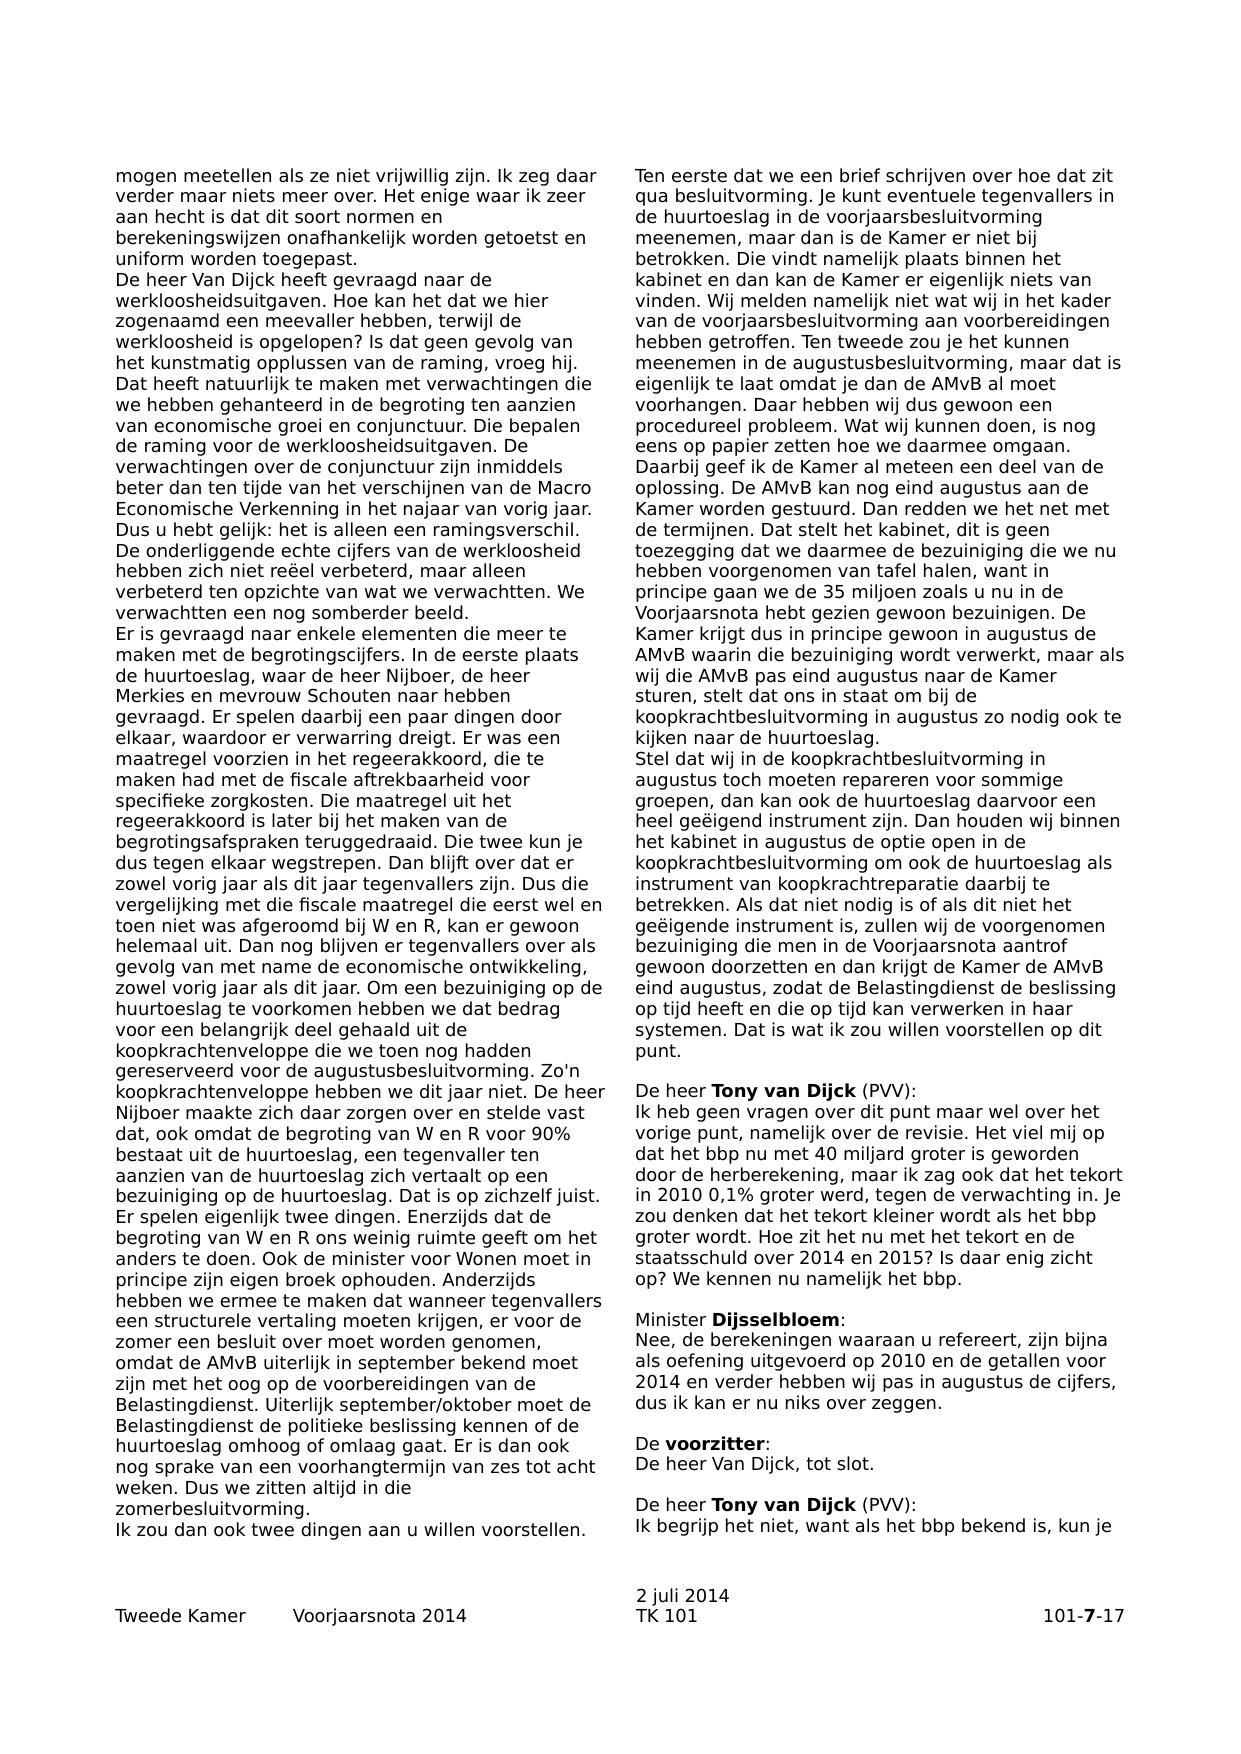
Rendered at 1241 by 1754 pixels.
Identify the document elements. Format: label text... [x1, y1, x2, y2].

text Ik begrijp het niet, want als het bbp bekend is, kun je [635, 1516, 1125, 1537]
text Stel dat wij in de koopkrachtbesluitvorming in augustus toch moeten repareren voor sommige groepen, dan kan ook de huurtoeslag daarvoor een heel geëigend instrument zijn. Dan houden wij binnen het kabinet in augustus de optie open in de koopkrachtbesluitvorming om ook de huurtoeslag als instrument van koopkrachtreparatie daarbij te betrekken. Als dat niet nodig is of als dit niet het geëigende instrument is, zullen wij de voorgenomen bezuiniging die men in de Voorjaarsnota aantrof gewoon doorzetten en dan krijgt de Kamer de AMvB eind augustus, zodat de Belastingdienst de beslissing op tijd heeft en die op tijd kan verwerken in haar systemen. Dat is wat ik zou willen voorstellen op dit punt. [635, 749, 1125, 1061]
text Nee, de berekeningen waaraan u refereert, zijn bijna als oefening uitgevoerd op 2010 en de getallen voor 2014 en verder hebben wij pas in augustus de cijfers, dus ik kan er nu niks over zeggen. [635, 1330, 1125, 1413]
text Ik heb geen vragen over dit punt maar wel over het vorige punt, namelijk over de revisie. Het viel mij op dat het bbp nu met 40 miljard groter is geworden door de herberekening, maar ik zag ook dat het tekort in 2010 0,1% groter werd, tegen de verwachting in. Je zou denken dat het tekort kleiner wordt als het bbp groter wordt. Hoe zit het nu met het tekort en de staatsschuld over 2014 en 2015? Is daar enig zicht op? We kennen nu namelijk het bbp. [635, 1102, 1125, 1289]
text De heer Van Dijck, tot slot. [635, 1454, 1125, 1475]
text Er spelen eigenlijk twee dingen. Enerzijds dat de begroting van W en R ons weinig ruimte geeft om het anders te doen. Ook de minister voor Wonen moet in principe zijn eigen broek ophouden. Anderzijds hebben we ermee te maken dat wanneer tegenvallers een structurele vertaling moeten krijgen, er voor de zomer een besluit over moet worden genomen, omdat de AMvB uiterlijk in september bekend moet zijn met het oog op de voorbereidingen van de Belastingdienst. Uiterlijk september/oktober moet de Belastingdienst de politieke beslissing kennen of de huurtoeslag omhoog of omlaag gaat. Er is dan ook nog sprake van een voorhangtermijn van zes tot acht weken. Dus we zitten altijd in die zomerbesluitvorming. [115, 1207, 605, 1519]
text De voorzitter: [635, 1433, 1125, 1454]
text Er is gevraagd naar enkele elementen die meer te maken met de begrotingscijfers. In de eerste plaats de huurtoeslag, waar de heer Nijboer, de heer Merkies en mevrouw Schouten naar hebben gevraagd. Er spelen daarbij een paar dingen door elkaar, waardoor er verwarring dreigt. Er was een maatregel voorzien in het regeerakkoord, die te maken had met de fiscale aftrekbaarheid voor specifieke zorgkosten. Die maatregel uit het regeerakkoord is later bij het maken van de begrotingsafspraken teruggedraaid. Die twee kun je dus tegen elkaar wegstrepen. Dan blijft over dat er zowel vorig jaar als dit jaar tegenvallers zijn. Dus die vergelijking met die fiscale maatregel die eerst wel en toen niet was afgeroomd bij W en R, kan er gewoon helemaal uit. Dan nog blijven er tegenvallers over als gevolg van met name de economische ontwikkeling, zowel vorig jaar als dit jaar. Om een bezuiniging op de huurtoeslag te voorkomen hebben we dat bedrag voor een belangrijk deel gehaald uit de koopkrachtenveloppe die we toen nog hadden gereserveerd voor de augustusbesluitvorming. Zo'n koopkrachtenveloppe hebben we dit jaar niet. De heer Nijboer maakte zich daar zorgen over en stelde vast dat, ook omdat de begroting van W en R voor 90% bestaat uit de huurtoeslag, een tegenvaller ten aanzien van de huurtoeslag zich vertaalt op een bezuiniging op de huurtoeslag. Dat is op zichzelf juist. [115, 624, 605, 1207]
text Ik zou dan ook twee dingen aan u willen voorstellen. [115, 1519, 605, 1540]
text mogen meetellen als ze niet vrijwillig zijn. Ik zeg daar verder maar niets meer over. Het enige waar ik zeer aan hecht is dat dit soort normen en berekeningswijzen onafhankelijk worden getoetst en uniform worden toegepast. [115, 165, 605, 269]
text Minister Dijsselbloem: [635, 1309, 1125, 1330]
text De heer Tony van Dijck (PVV): [635, 1081, 1125, 1102]
text De heer Van Dijck heeft gevraagd naar de werkloosheidsuitgaven. Hoe kan het dat we hier zogenaamd een meevaller hebben, terwijl de werkloosheid is opgelopen? Is dat geen gevolg van het kunstmatig opplussen van de raming, vroeg hij. Dat heeft natuurlijk te maken met verwachtingen die we hebben gehanteerd in de begroting ten aanzien van economische groei en conjunctuur. Die bepalen de raming voor de werkloosheidsuitgaven. De verwachtingen over de conjunctuur zijn inmiddels beter dan ten tijde van het verschijnen van de Macro Economische Verkenning in het najaar van vorig jaar. Dus u hebt gelijk: het is alleen een ramingsverschil. De onderliggende echte cijfers van de werkloosheid hebben zich niet reëel verbeterd, maar alleen verbeterd ten opzichte van wat we verwachtten. We verwachtten een nog somberder beeld. [115, 269, 605, 624]
text De heer Tony van Dijck (PVV): [635, 1495, 1125, 1516]
text Ten eerste dat we een brief schrijven over hoe dat zit qua besluitvorming. Je kunt eventuele tegenvallers in de huurtoeslag in de voorjaarsbesluitvorming meenemen, maar dan is de Kamer er niet bij betrokken. Die vindt namelijk plaats binnen het kabinet en dan kan de Kamer er eigenlijk niets van vinden. Wij melden namelijk niet wat wij in het kader van de voorjaarsbesluitvorming aan voorbereidingen hebben getroffen. Ten tweede zou je het kunnen meenemen in de augustusbesluitvorming, maar dat is eigenlijk te laat omdat je dan de AMvB al moet voorhangen. Daar hebben wij dus gewoon een procedureel probleem. Wat wij kunnen doen, is nog eens op papier zetten hoe we daarmee omgaan. Daarbij geef ik de Kamer al meteen een deel van de oplossing. De AMvB kan nog eind augustus aan de Kamer worden gestuurd. Dan redden we het net met de termijnen. Dat stelt het kabinet, dit is geen toezegging dat we daarmee de bezuiniging die we nu hebben voorgenomen van tafel halen, want in principe gaan we de 35 miljoen zoals u nu in de Voorjaarsnota hebt gezien gewoon bezuinigen. De Kamer krijgt dus in principe gewoon in augustus de AMvB waarin die bezuiniging wordt verwerkt, maar als wij die AMvB pas eind augustus naar de Kamer sturen, stelt dat ons in staat om bij de koopkrachtbesluitvorming in augustus zo nodig ook te kijken naar de huurtoeslag. [635, 165, 1125, 749]
